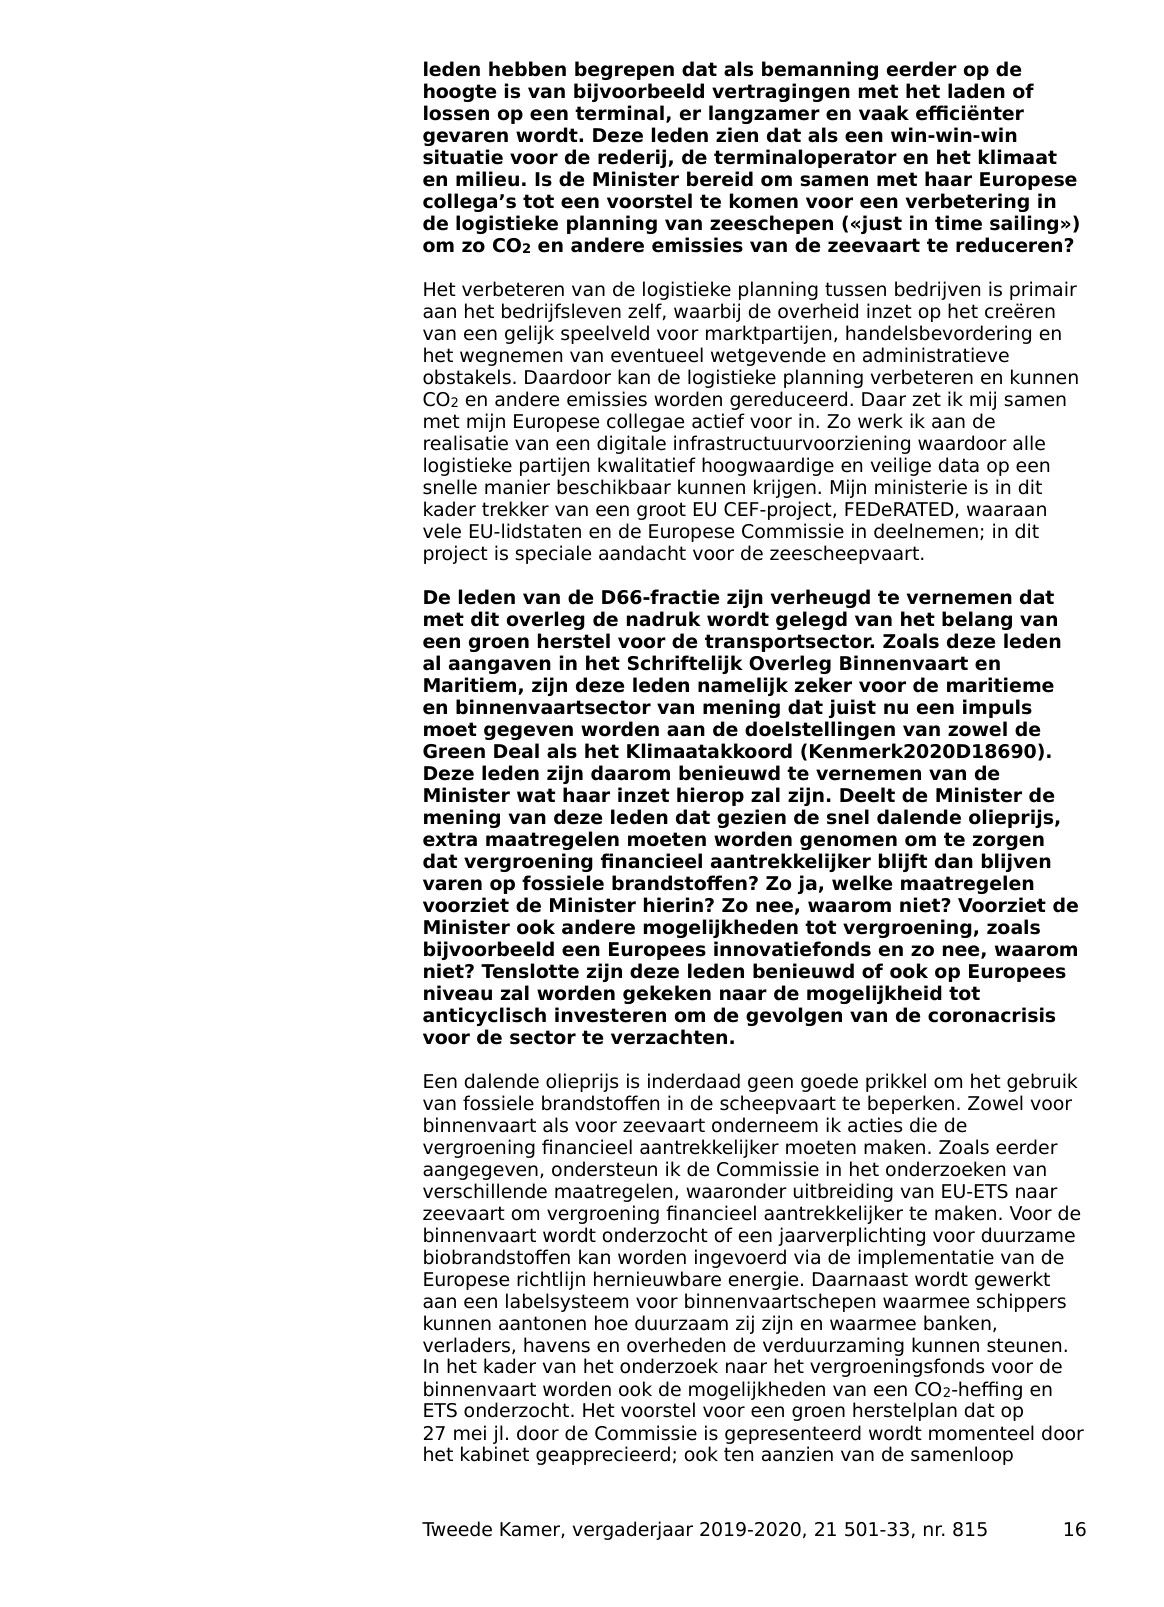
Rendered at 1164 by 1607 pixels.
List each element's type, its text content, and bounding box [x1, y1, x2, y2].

text De leden van de D66-fractie zijn verheugd te vernemen dat met dit overleg de nadruk wordt gelegd van het belang van een groen herstel voor de transportsector. Zoals deze leden al aangaven in het Schriftelijk Overleg Binnenvaart en Maritiem, zijn deze leden namelijk zeker voor de maritieme en binnenvaartsector van mening dat juist nu een impuls moet gegeven worden aan de doelstellingen van zowel de Green Deal als het Klimaatakkoord (Kenmerk2020D18690). Deze leden zijn daarom benieuwd te vernemen van de Minister wat haar inzet hierop zal zijn. Deelt de Minister de mening van deze leden dat gezien de snel dalende olieprijs, extra maatregelen moeten worden genomen om te zorgen dat vergroening financieel aantrekkelijker blijft dan blijven varen op fossiele brandstoffen? Zo ja, welke maatregelen voorziet de Minister hierin? Zo nee, waarom niet? Voorziet de Minister ook andere mogelijkheden tot vergroening, zoals bijvoorbeeld een Europees innovatiefonds en zo nee, waarom niet? Tenslotte zijn deze leden benieuwd of ook op Europees niveau zal worden gekeken naar de mogelijkheid tot anticyclisch investeren om de gevolgen van de coronacrisis voor de sector te verzachten. [422, 587, 1087, 1048]
text Het verbeteren van de logistieke planning tussen bedrijven is primair aan het bedrijfsleven zelf, waarbij de overheid inzet op het creëren van een gelijk speelveld voor marktpartijen, handelsbevordering en het wegnemen van eventueel wetgevende en administratieve obstakels. Daardoor kan de logistieke planning verbeteren en kunnen CO2 en andere emissies worden gereduceerd. Daar zet ik mij samen met mijn Europese collegae actief voor in. Zo werk ik aan de realisatie van een digitale infrastructuurvoorziening waardoor alle logistieke partijen kwalitatief hoogwaardige en veilige data op een snelle manier beschikbaar kunnen krijgen. Mijn ministerie is in dit kader trekker van een groot EU CEF-project, FEDeRATED, waaraan vele EU-lidstaten en de Europese Commissie in deelnemen; in dit project is speciale aandacht voor de zeescheepvaart. [422, 279, 1087, 565]
text leden hebben begrepen dat als bemanning eerder op de hoogte is van bijvoorbeeld vertragingen met het laden of lossen op een terminal, er langzamer en vaak efficiënter gevaren wordt. Deze leden zien dat als een win-win-win situatie voor de rederij, de terminaloperator en het klimaat en milieu. Is de Minister bereid om samen met haar Europese collega’s tot een voorstel te komen voor een verbetering in de logistieke planning van zeeschepen («just in time sailing») om zo CO2 en andere emissies van de zeevaart te reduceren? [422, 59, 1087, 257]
text Een dalende olieprijs is inderdaad geen goede prikkel om het gebruik van fossiele brandstoffen in de scheepvaart te beperken. Zowel voor binnenvaart als voor zeevaart onderneem ik acties die de vergroening financieel aantrekkelijker moeten maken. Zoals eerder aangegeven, ondersteun ik de Commissie in het onderzoeken van verschillende maatregelen, waaronder uitbreiding van EU-ETS naar zeevaart om vergroening financieel aantrekkelijker te maken. Voor de binnenvaart wordt onderzocht of een jaarverplichting voor duurzame biobrandstoffen kan worden ingevoerd via de implementatie van de Europese richtlijn hernieuwbare energie. Daarnaast wordt gewerkt aan een labelsysteem voor binnenvaartschepen waarmee schippers kunnen aantonen hoe duurzaam zij zijn en waarmee banken, verladers, havens en overheden de verduurzaming kunnen steunen. In het kader van het onderzoek naar het vergroeningsfonds voor de binnenvaart worden ook de mogelijkheden van een CO2-heffing en ETS onderzocht. Het voorstel voor een groen herstelplan dat op 27 mei jl. door de Commissie is gepresenteerd wordt momenteel door het kabinet geapprecieerd; ook ten aanzien van de samenloop [422, 1071, 1087, 1466]
